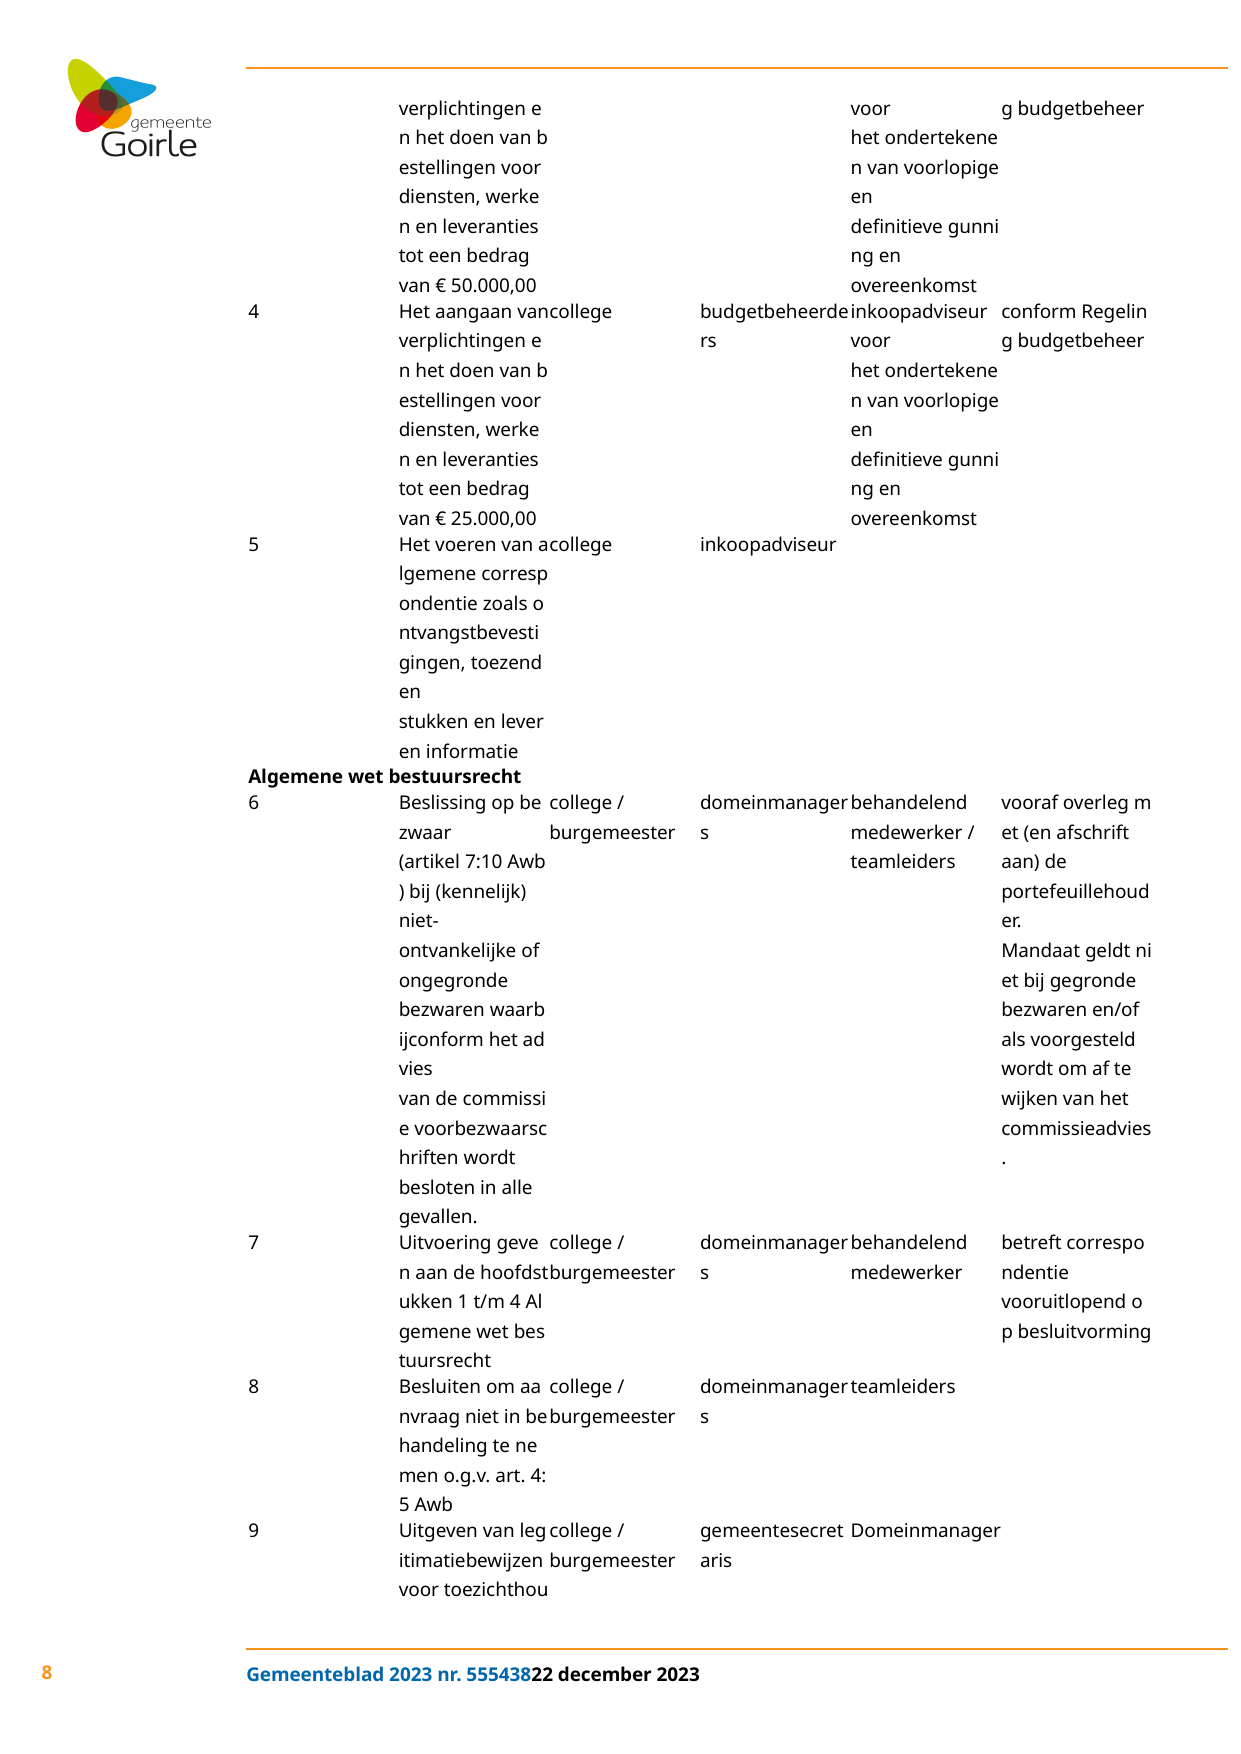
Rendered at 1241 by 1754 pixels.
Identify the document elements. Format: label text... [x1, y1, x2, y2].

table_cell domeinmanagers [700, 1373, 850, 1517]
table_cell budgetbeheerders [700, 298, 850, 531]
table_cell gemeentesecretaris [700, 1518, 850, 1602]
table_cell college / burgemeester [549, 1518, 700, 1602]
table_cell vooraf overleg met (en afschrift aan) de portefeuillehouder. Mandaat geldt niet bij gegronde bezwaren en/of als voorgesteld wordt om af te wijken van het commissieadvies. [1001, 789, 1152, 1229]
table_cell college [549, 531, 700, 764]
table_cell Uitgeven van legitimatiebewijzen voor toezichthou [399, 1518, 549, 1602]
table_cell college / burgemeester [549, 1229, 700, 1373]
table_cell 8 [248, 1373, 398, 1517]
table_cell [700, 95, 850, 298]
table_cell conform Regeling budgetbeheer [1001, 298, 1152, 531]
table_cell [1001, 531, 1152, 764]
table_cell [1001, 1373, 1152, 1517]
table_cell Het voeren van algemene correspondentie zoals ontvangstbevestigingen, toezenden stukken en leveren informatie [399, 531, 549, 764]
table_cell g budgetbeheer [1001, 95, 1152, 298]
table_cell Domeinmanager [850, 1518, 1001, 1602]
table_cell behandelend medewerker / teamleiders [850, 789, 1001, 1229]
picture [41, 47, 231, 172]
table_cell college / burgemeester [549, 789, 700, 1229]
table_cell 4 [248, 298, 398, 531]
table_cell inkoopadviseur [700, 531, 850, 764]
table_cell Algemene wet bestuursrecht [248, 764, 1152, 789]
table_cell verplichtingen en het doen van bestellingen voor diensten, werken en leveranties tot een bedrag van € 50.000,00 [399, 95, 549, 298]
table_cell Besluiten om aanvraag niet in behandeling te nemen o.g.v. art. 4:5 Awb [399, 1373, 549, 1517]
table_cell inkoopadviseur voor het ondertekenen van voorlopige en definitieve gunning en overeenkomst [850, 298, 1001, 531]
table_cell 6 [248, 789, 398, 1229]
table_cell teamleiders [850, 1373, 1001, 1517]
table_cell [248, 95, 398, 298]
table_cell college [549, 298, 700, 531]
table_cell [1001, 1518, 1152, 1602]
table_cell 9 [248, 1518, 398, 1602]
table_cell 7 [248, 1229, 398, 1373]
table_cell [549, 95, 700, 298]
table_cell 5 [248, 531, 398, 764]
table_cell domeinmanagers [700, 789, 850, 1229]
table_cell Beslissing op bezwaar (artikel 7:10 Awb) bij (kennelijk) niet-ontvankelijke of ongegronde bezwaren waarbijconform het advies van de commissie voorbezwaarschriften wordt besloten in alle gevallen. [399, 789, 549, 1229]
table_cell behandelend medewerker [850, 1229, 1001, 1373]
table_cell [850, 531, 1001, 764]
table_cell college / burgemeester [549, 1373, 700, 1517]
table_cell Uitvoering geven aan de hoofdstukken 1 t/m 4 Algemene wet bestuursrecht [399, 1229, 549, 1373]
table_cell betreft correspondentie vooruitlopend op besluitvorming [1001, 1229, 1152, 1373]
table_cell Het aangaan van verplichtingen en het doen van bestellingen voor diensten, werken en leveranties tot een bedrag van € 25.000,00 [399, 298, 549, 531]
table_cell voor het ondertekenen van voorlopige en definitieve gunning en overeenkomst [850, 95, 1001, 298]
table_cell domeinmanagers [700, 1229, 850, 1373]
